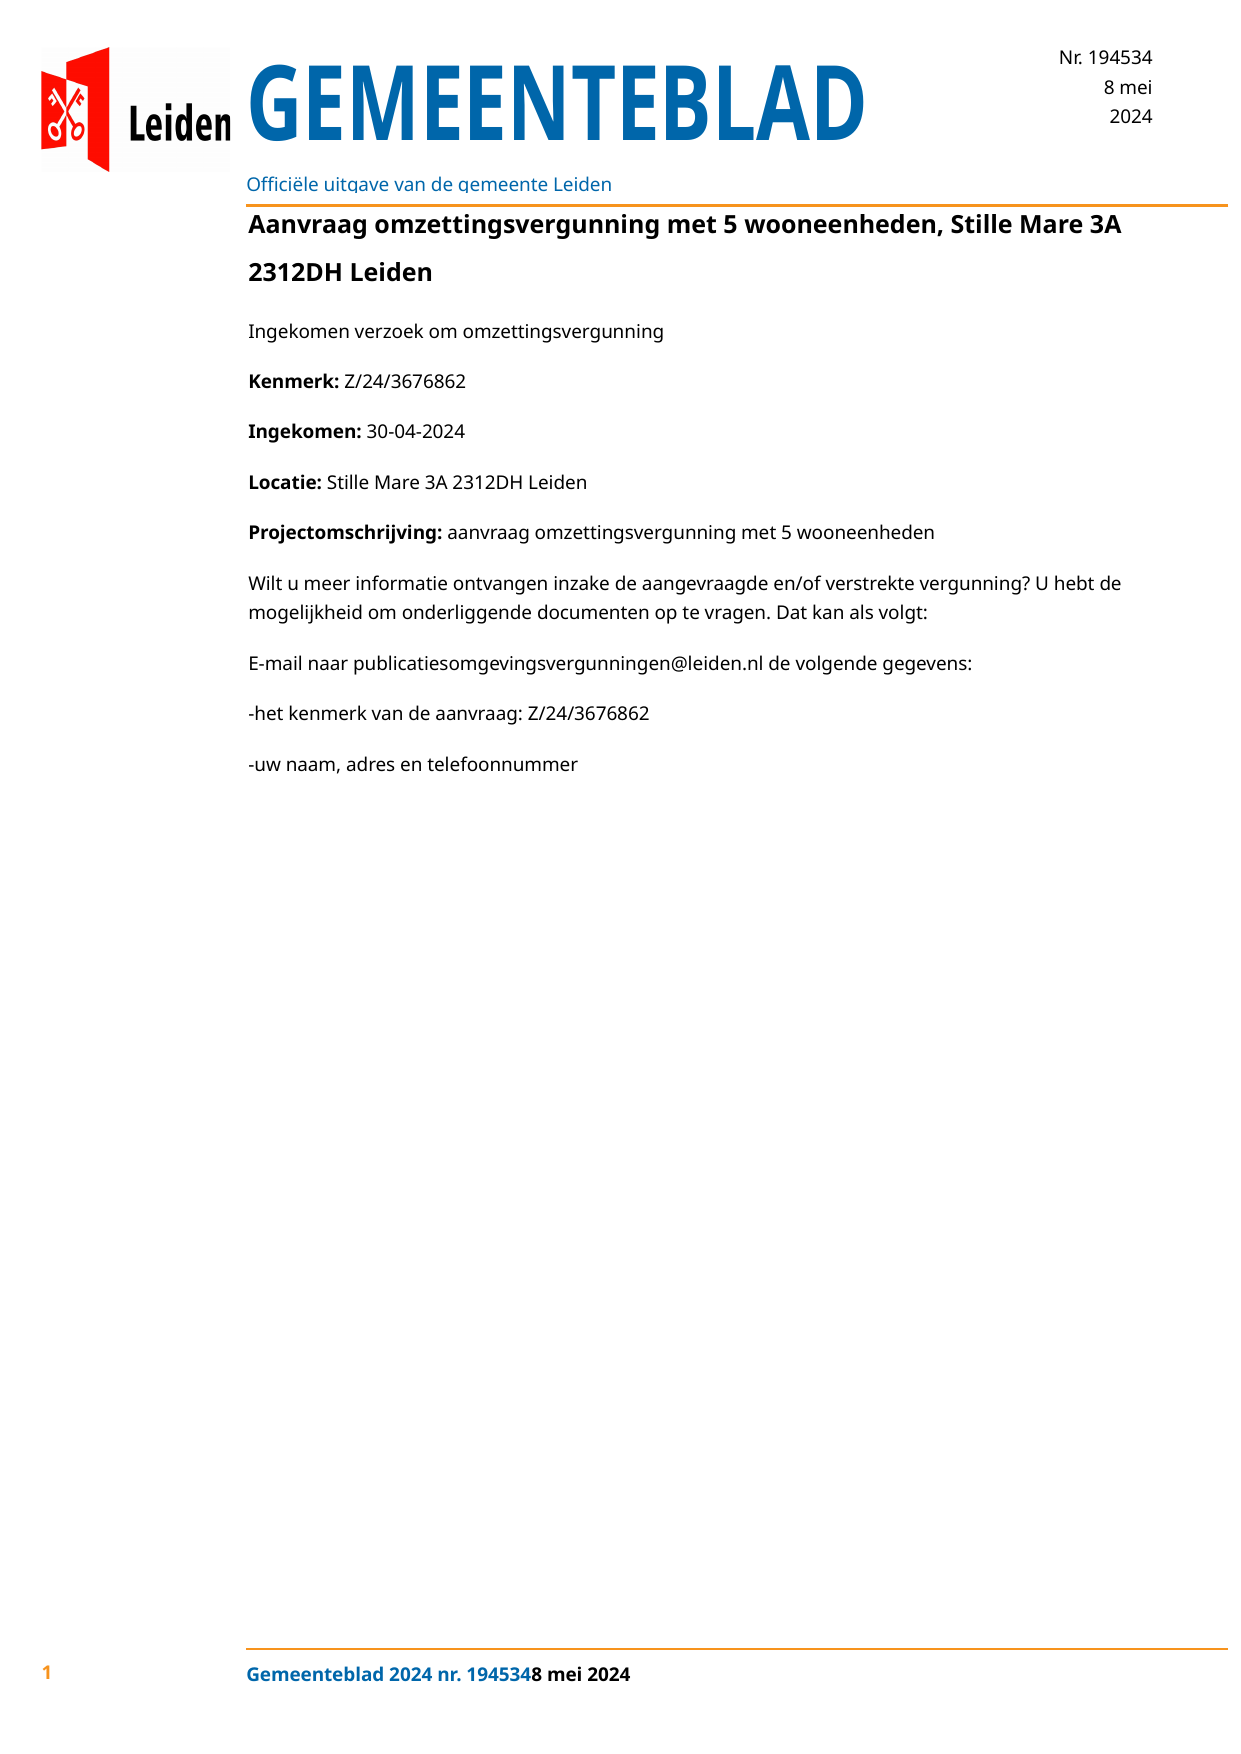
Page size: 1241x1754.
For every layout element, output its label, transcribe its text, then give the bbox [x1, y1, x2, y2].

text Locatie: Stille Mare 3A 2312DH Leiden [248, 469, 1152, 495]
picture [41, 47, 231, 172]
text E-mail naar publicatiesomgevingsvergunningen@leiden.nl de volgende gegevens: [248, 650, 1152, 676]
text Kenmerk: Z/24/3676862 [248, 368, 1152, 394]
text Projectomschrijving: aanvraag omzettingsvergunning met 5 wooneenheden [248, 519, 1152, 545]
text Aanvraag omzettingsvergunning met 5 wooneenheden, Stille Mare 3A 2312DH Leiden [248, 207, 1152, 288]
text Wilt u meer informatie ontvangen inzake de aangevraagde en/of verstrekte vergunning? U hebt de mogelijkheid om onderliggende documenten op te vragen. Dat kan als volgt: [248, 570, 1152, 625]
text -het kenmerk van de aanvraag: Z/24/3676862 [248, 700, 1152, 726]
text Ingekomen verzoek om omzettingsvergunning [248, 318, 1152, 344]
text Ingekomen: 30-04-2024 [248, 419, 1152, 444]
text -uw naam, adres en telefoonnummer [248, 751, 1152, 777]
